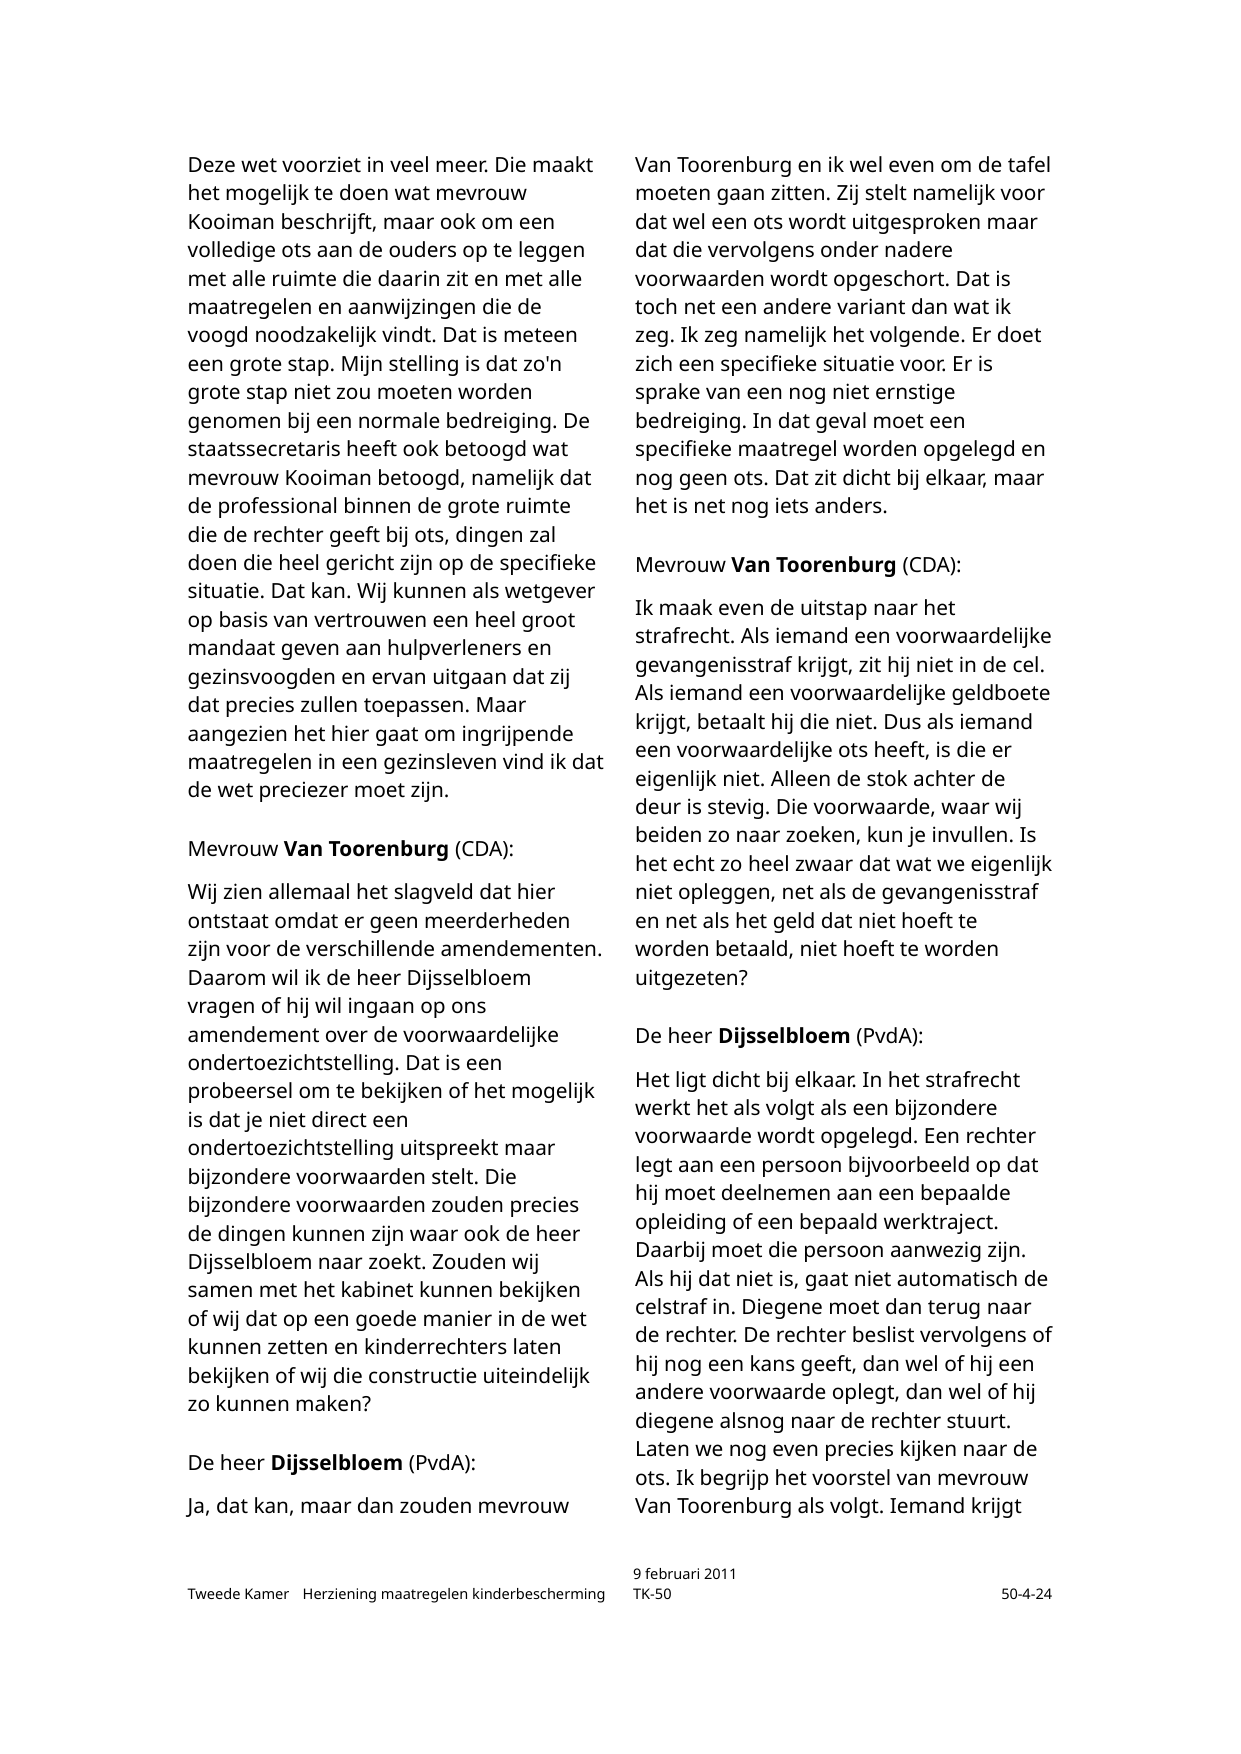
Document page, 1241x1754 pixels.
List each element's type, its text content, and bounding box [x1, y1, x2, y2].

text De heer Dijsselbloem (PvdA): [187, 1448, 605, 1476]
text Ja, dat kan, maar dan zouden mevrouw [187, 1491, 605, 1520]
text Mevrouw Van Toorenburg (CDA): [635, 550, 1053, 578]
text Deze wet voorziet in veel meer. Die maakt het mogelijk te doen wat mevrouw Kooiman beschrijft, maar ook om een volledige ots aan de ouders op te leggen met alle ruimte die daarin zit en met alle maatregelen en aanwijzingen die de voogd noodzakelijk vindt. Dat is meteen een grote stap. Mijn stelling is dat zo'n grote stap niet zou moeten worden genomen bij een normale bedreiging. De staatssecretaris heeft ook betoogd wat mevrouw Kooiman betoogd, namelijk dat de professional binnen de grote ruimte die de rechter geeft bij ots, dingen zal doen die heel gericht zijn op de specifieke situatie. Dat kan. Wij kunnen als wetgever op basis van vertrouwen een heel groot mandaat geven aan hulpverleners en gezinsvoogden en ervan uitgaan dat zij dat precies zullen toepassen. Maar aangezien het hier gaat om ingrijpende maatregelen in een gezinsleven vind ik dat de wet preciezer moet zijn. [187, 150, 605, 804]
text Van Toorenburg en ik wel even om de tafel moeten gaan zitten. Zij stelt namelijk voor dat wel een ots wordt uitgesproken maar dat die vervolgens onder nadere voorwaarden wordt opgeschort. Dat is toch net een andere variant dan wat ik zeg. Ik zeg namelijk het volgende. Er doet zich een specifieke situatie voor. Er is sprake van een nog niet ernstige bedreiging. In dat geval moet een specifieke maatregel worden opgelegd en nog geen ots. Dat zit dicht bij elkaar, maar het is net nog iets anders. [635, 150, 1053, 520]
text De heer Dijsselbloem (PvdA): [635, 1021, 1053, 1050]
text Ik maak even de uitstap naar het strafrecht. Als iemand een voorwaardelijke gevangenisstraf krijgt, zit hij niet in de cel. Als iemand een voorwaardelijke geldboete krijgt, betaalt hij die niet. Dus als iemand een voorwaardelijke ots heeft, is die er eigenlijk niet. Alleen de stok achter de deur is stevig. Die voorwaarde, waar wij beiden zo naar zoeken, kun je invullen. Is het echt zo heel zwaar dat wat we eigenlijk niet opleggen, net als de gevangenisstraf en net als het geld dat niet hoeft te worden betaald, niet hoeft te worden uitgezeten? [635, 593, 1053, 991]
text Het ligt dicht bij elkaar. In het strafrecht werkt het als volgt als een bijzondere voorwaarde wordt opgelegd. Een rechter legt aan een persoon bijvoorbeeld op dat hij moet deelnemen aan een bepaalde opleiding of een bepaald werktraject. Daarbij moet die persoon aanwezig zijn. Als hij dat niet is, gaat niet automatisch de celstraf in. Diegene moet dan terug naar de rechter. De rechter beslist vervolgens of hij nog een kans geeft, dan wel of hij een andere voorwaarde oplegt, dan wel of hij diegene alsnog naar de rechter stuurt. Laten we nog even precies kijken naar de ots. Ik begrijp het voorstel van mevrouw Van Toorenburg als volgt. Iemand krijgt [635, 1065, 1053, 1520]
text Mevrouw Van Toorenburg (CDA): [187, 834, 605, 862]
text Wij zien allemaal het slagveld dat hier ontstaat omdat er geen meerderheden zijn voor de verschillende amendementen. Daarom wil ik de heer Dijsselbloem vragen of hij wil ingaan op ons amendement over de voorwaardelijke ondertoezichtstelling. Dat is een probeersel om te bekijken of het mogelijk is dat je niet direct een ondertoezichtstelling uitspreekt maar bijzondere voorwaarden stelt. Die bijzondere voorwaarden zouden precies de dingen kunnen zijn waar ook de heer Dijsselbloem naar zoekt. Zouden wij samen met het kabinet kunnen bekijken of wij dat op een goede manier in de wet kunnen zetten en kinderrechters laten bekijken of wij die constructie uiteindelijk zo kunnen maken? [187, 877, 605, 1418]
